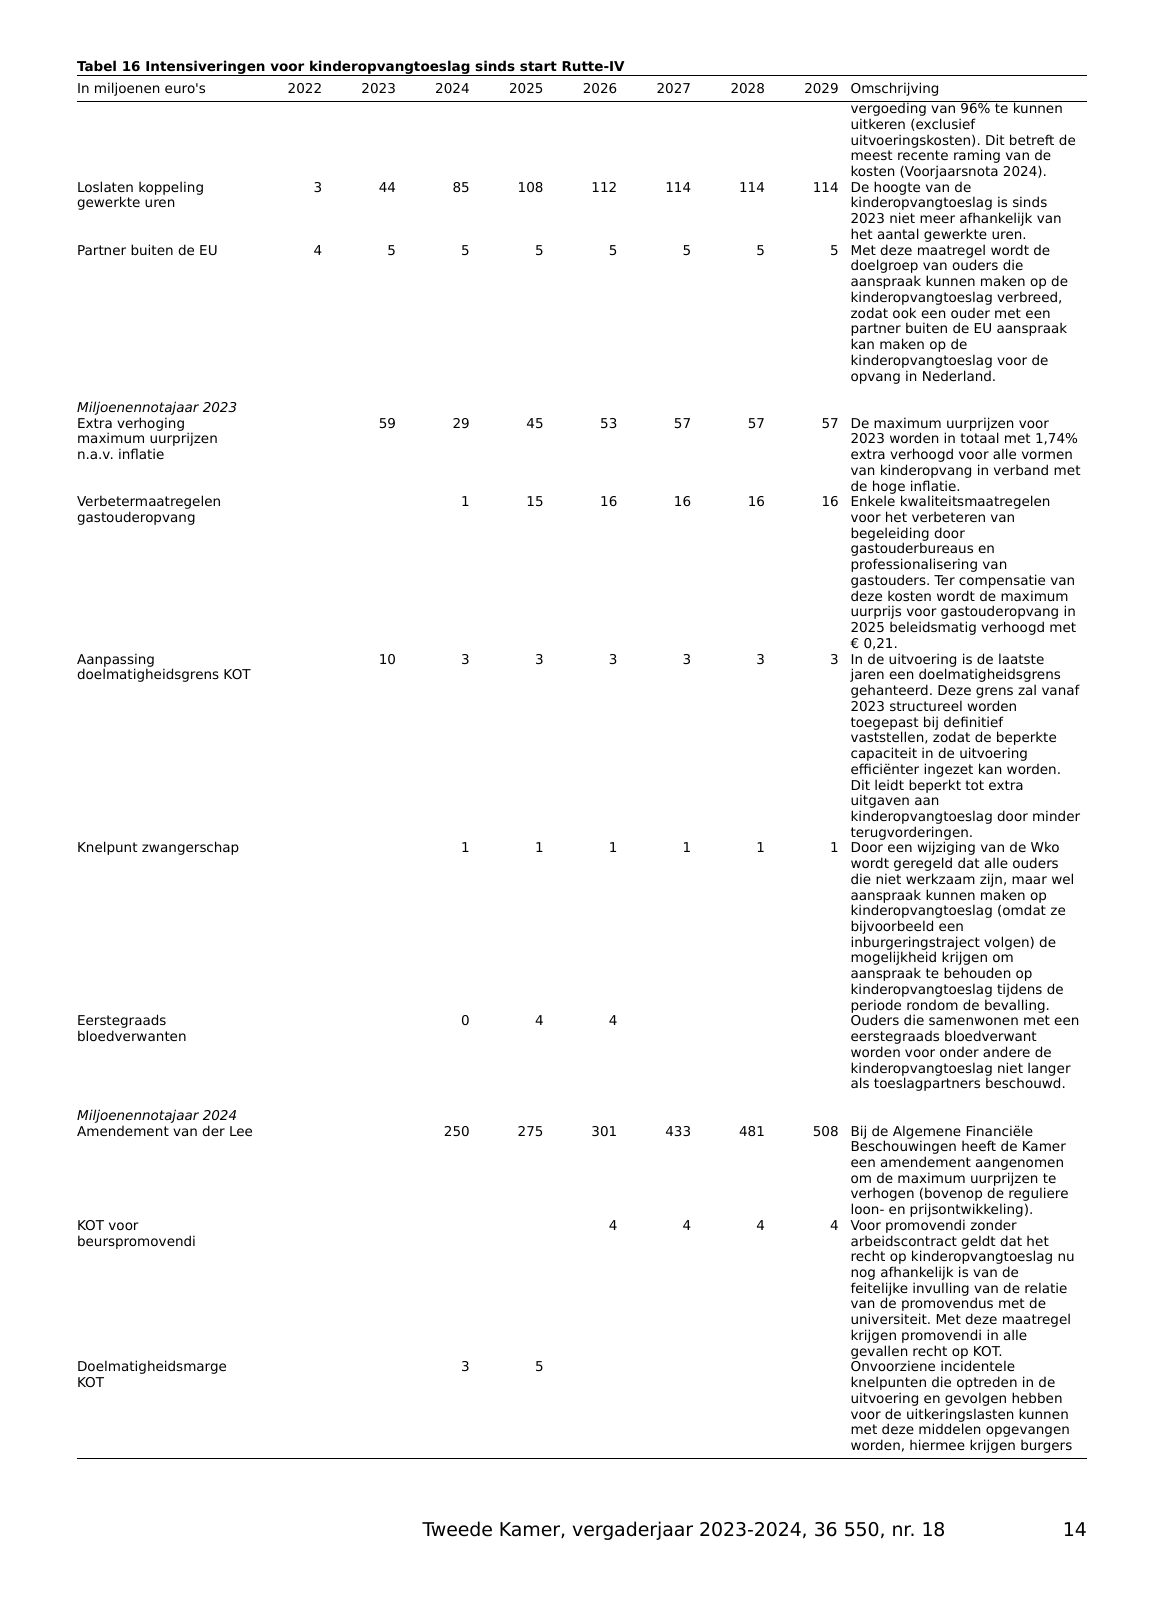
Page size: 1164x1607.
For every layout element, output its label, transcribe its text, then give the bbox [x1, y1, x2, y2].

table_cell [549, 1092, 623, 1108]
table_cell [771, 384, 844, 400]
table_cell [254, 416, 328, 494]
table_cell [697, 1013, 771, 1092]
table_cell 3 [771, 651, 844, 840]
table_cell 1 [475, 840, 549, 1013]
table_cell [328, 384, 402, 400]
table_cell Miljoenennotajaar 2023 [77, 400, 1087, 416]
table_cell 59 [328, 416, 402, 494]
table_cell 508 [771, 1123, 844, 1218]
table_cell [623, 1359, 697, 1458]
table_cell 481 [697, 1123, 771, 1218]
table_cell 3 [254, 180, 328, 242]
table_cell 15 [475, 494, 549, 651]
table_cell In miljoenen euro's [77, 76, 254, 101]
table_cell 16 [549, 494, 623, 651]
table_cell [77, 384, 254, 400]
table_cell [844, 384, 1087, 400]
table_cell In de uitvoering is de laatste jaren een doelmatigheidsgrens gehanteerd. Deze grens zal vanaf 2023 structureel worden toegepast bij definitief vaststellen, zodat de beperkte capaciteit in de uitvoering efficiënter ingezet kan worden. Dit leidt beperkt tot extra uitgaven aan kinderopvangtoeslag door minder terugvorderingen. [844, 651, 1087, 840]
table_cell [844, 1092, 1087, 1108]
table_cell 108 [475, 180, 549, 242]
table_cell [402, 102, 475, 179]
table_cell Voor promovendi zonder arbeidscontract geldt dat het recht op kinderopvangtoeslag nu nog afhankelijk is van de feitelijke invulling van de relatie van de promovendus met de universiteit. Met deze maatregel krijgen promovendi in alle gevallen recht op KOT. [844, 1218, 1087, 1359]
table_cell Doelmatigheidsmarge KOT [77, 1359, 254, 1458]
table_cell Amendement van der Lee [77, 1123, 254, 1218]
table_cell 16 [697, 494, 771, 651]
table_cell [328, 494, 402, 651]
table_cell [254, 494, 328, 651]
table_cell 2026 [549, 76, 623, 101]
table_cell [328, 1359, 402, 1458]
table_cell 5 [475, 1359, 549, 1458]
table_cell [475, 102, 549, 179]
table_cell 2028 [697, 76, 771, 101]
table_cell 433 [623, 1123, 697, 1218]
table_cell Enkele kwaliteitsmaatregelen voor het verbeteren van begeleiding door gastouderbureaus en professionalisering van gastouders. Ter compensatie van deze kosten wordt de maximum uurprijs voor gastouderopvang in 2025 beleidsmatig verhoogd met € 0,21. [844, 494, 1087, 651]
table_cell [402, 1218, 475, 1359]
table_cell 275 [475, 1123, 549, 1218]
table_cell 2022 [254, 76, 328, 101]
table_cell [771, 1013, 844, 1092]
table_cell 4 [549, 1218, 623, 1359]
table_cell [623, 102, 697, 179]
table_cell De maximum uurprijzen voor 2023 worden in totaal met 1,74% extra verhoogd voor alle vormen van kinderopvang in verband met de hoge inflatie. [844, 416, 1087, 494]
table_cell [402, 384, 475, 400]
table_cell 2027 [623, 76, 697, 101]
table_cell [475, 384, 549, 400]
table_cell [254, 840, 328, 1013]
table_cell 250 [402, 1123, 475, 1218]
table_cell 5 [475, 243, 549, 384]
table_cell 2025 [475, 76, 549, 101]
table_cell [771, 102, 844, 179]
table_cell 4 [254, 243, 328, 384]
table_cell 3 [697, 651, 771, 840]
table_cell [697, 1359, 771, 1458]
table_cell 5 [697, 243, 771, 384]
table_cell vergoeding van 96% te kunnen uitkeren (exclusief uitvoeringskosten). Dit betreft de meest recente raming van de kosten (Voorjaarsnota 2024). [844, 102, 1087, 179]
table_cell Loslaten koppeling gewerkte uren [77, 180, 254, 242]
table_cell 57 [771, 416, 844, 494]
table_cell 53 [549, 416, 623, 494]
table_cell 1 [402, 840, 475, 1013]
table_cell [402, 1092, 475, 1108]
table_cell 1 [771, 840, 844, 1013]
table_cell [623, 384, 697, 400]
table_cell KOT voor beurspromovendi [77, 1218, 254, 1359]
table_cell [254, 102, 328, 179]
table_cell 5 [402, 243, 475, 384]
table_cell 45 [475, 416, 549, 494]
table_cell [77, 1092, 254, 1108]
table_cell [697, 102, 771, 179]
table_cell Knelpunt zwangerschap [77, 840, 254, 1013]
table_cell 3 [402, 1359, 475, 1458]
table_cell 57 [697, 416, 771, 494]
table_cell 5 [771, 243, 844, 384]
table_cell [549, 1359, 623, 1458]
table_cell 4 [623, 1218, 697, 1359]
table_cell [623, 1092, 697, 1108]
table_cell 2023 [328, 76, 402, 101]
table_cell [771, 1092, 844, 1108]
table_cell 57 [623, 416, 697, 494]
table_cell De hoogte van de kinderopvangtoeslag is sinds 2023 niet meer afhankelijk van het aantal gewerkte uren. [844, 180, 1087, 242]
table_cell 4 [549, 1013, 623, 1092]
table_cell [328, 1218, 402, 1359]
table_cell 2024 [402, 76, 475, 101]
table_cell [254, 384, 328, 400]
table_cell 1 [623, 840, 697, 1013]
table_cell [254, 1218, 328, 1359]
table_cell Partner buiten de EU [77, 243, 254, 384]
table_cell [475, 1218, 549, 1359]
table_cell 29 [402, 416, 475, 494]
table_cell 114 [697, 180, 771, 242]
table_cell [328, 1123, 402, 1218]
table_cell [328, 102, 402, 179]
table_cell Miljoenennotajaar 2024 [77, 1108, 1087, 1123]
table_cell 0 [402, 1013, 475, 1092]
table_cell 3 [549, 651, 623, 840]
table_cell 4 [771, 1218, 844, 1359]
table_cell 85 [402, 180, 475, 242]
table_header Tabel 16 Intensiveringen voor kinderopvangtoeslag sinds start Rutte-IV [77, 59, 1087, 75]
table_cell 16 [623, 494, 697, 651]
table_cell 112 [549, 180, 623, 242]
table_cell [549, 384, 623, 400]
table_cell 114 [771, 180, 844, 242]
table_cell [254, 1092, 328, 1108]
table_cell Extra verhoging maximum uurprijzen n.a.v. inflatie [77, 416, 254, 494]
table_cell [254, 1359, 328, 1458]
table_cell [254, 651, 328, 840]
table_cell [771, 1359, 844, 1458]
table_cell Met deze maatregel wordt de doelgroep van ouders die aanspraak kunnen maken op de kinderopvangtoeslag verbreed, zodat ook een ouder met een partner buiten de EU aanspraak kan maken op de kinderopvangtoeslag voor de opvang in Nederland. [844, 243, 1087, 384]
table_cell [697, 384, 771, 400]
table_cell 16 [771, 494, 844, 651]
table_cell Aanpassing doelmatigheidsgrens KOT [77, 651, 254, 840]
table_cell 5 [549, 243, 623, 384]
table_cell 10 [328, 651, 402, 840]
table_cell 44 [328, 180, 402, 242]
table_cell Bij de Algemene Financiële Beschouwingen heeft de Kamer een amendement aangenomen om de maximum uurprijzen te verhogen (bovenop de reguliere loon- en prijsontwikkeling). [844, 1123, 1087, 1218]
table_cell [328, 1092, 402, 1108]
table_cell Onvoorziene incidentele knelpunten die optreden in de uitvoering en gevolgen hebben voor de uitkeringslasten kunnen met deze middelen opgevangen worden, hiermee krijgen burgers [844, 1359, 1087, 1458]
table_cell [475, 1092, 549, 1108]
table_cell 4 [475, 1013, 549, 1092]
table_cell 1 [402, 494, 475, 651]
table_cell Door een wijziging van de Wko wordt geregeld dat alle ouders die niet werkzaam zijn, maar wel aanspraak kunnen maken op kinderopvangtoeslag (omdat ze bijvoorbeeld een inburgeringstraject volgen) de mogelijkheid krijgen om aanspraak te behouden op kinderopvangtoeslag tijdens de periode rondom de bevalling. [844, 840, 1087, 1013]
table_cell [254, 1013, 328, 1092]
table_cell 5 [623, 243, 697, 384]
table_cell 3 [623, 651, 697, 840]
table_cell 5 [328, 243, 402, 384]
table_cell [328, 840, 402, 1013]
table_cell 3 [475, 651, 549, 840]
table_cell 1 [697, 840, 771, 1013]
table_cell 114 [623, 180, 697, 242]
table_cell Omschrijving [844, 76, 1087, 101]
table_cell 2029 [771, 76, 844, 101]
table_cell 4 [697, 1218, 771, 1359]
table_cell 301 [549, 1123, 623, 1218]
table_cell Ouders die samenwonen met een eerstegraads bloedverwant worden voor onder andere de kinderopvangtoeslag niet langer als toeslagpartners beschouwd. [844, 1013, 1087, 1092]
table_cell [77, 102, 254, 179]
table_cell [623, 1013, 697, 1092]
table_cell [328, 1013, 402, 1092]
table_cell Verbetermaatregelen gastouderopvang [77, 494, 254, 651]
table_cell Eerstegraads bloedverwanten [77, 1013, 254, 1092]
table_cell [549, 102, 623, 179]
table_cell 1 [549, 840, 623, 1013]
table_cell [254, 1123, 328, 1218]
table_cell [697, 1092, 771, 1108]
table_cell 3 [402, 651, 475, 840]
